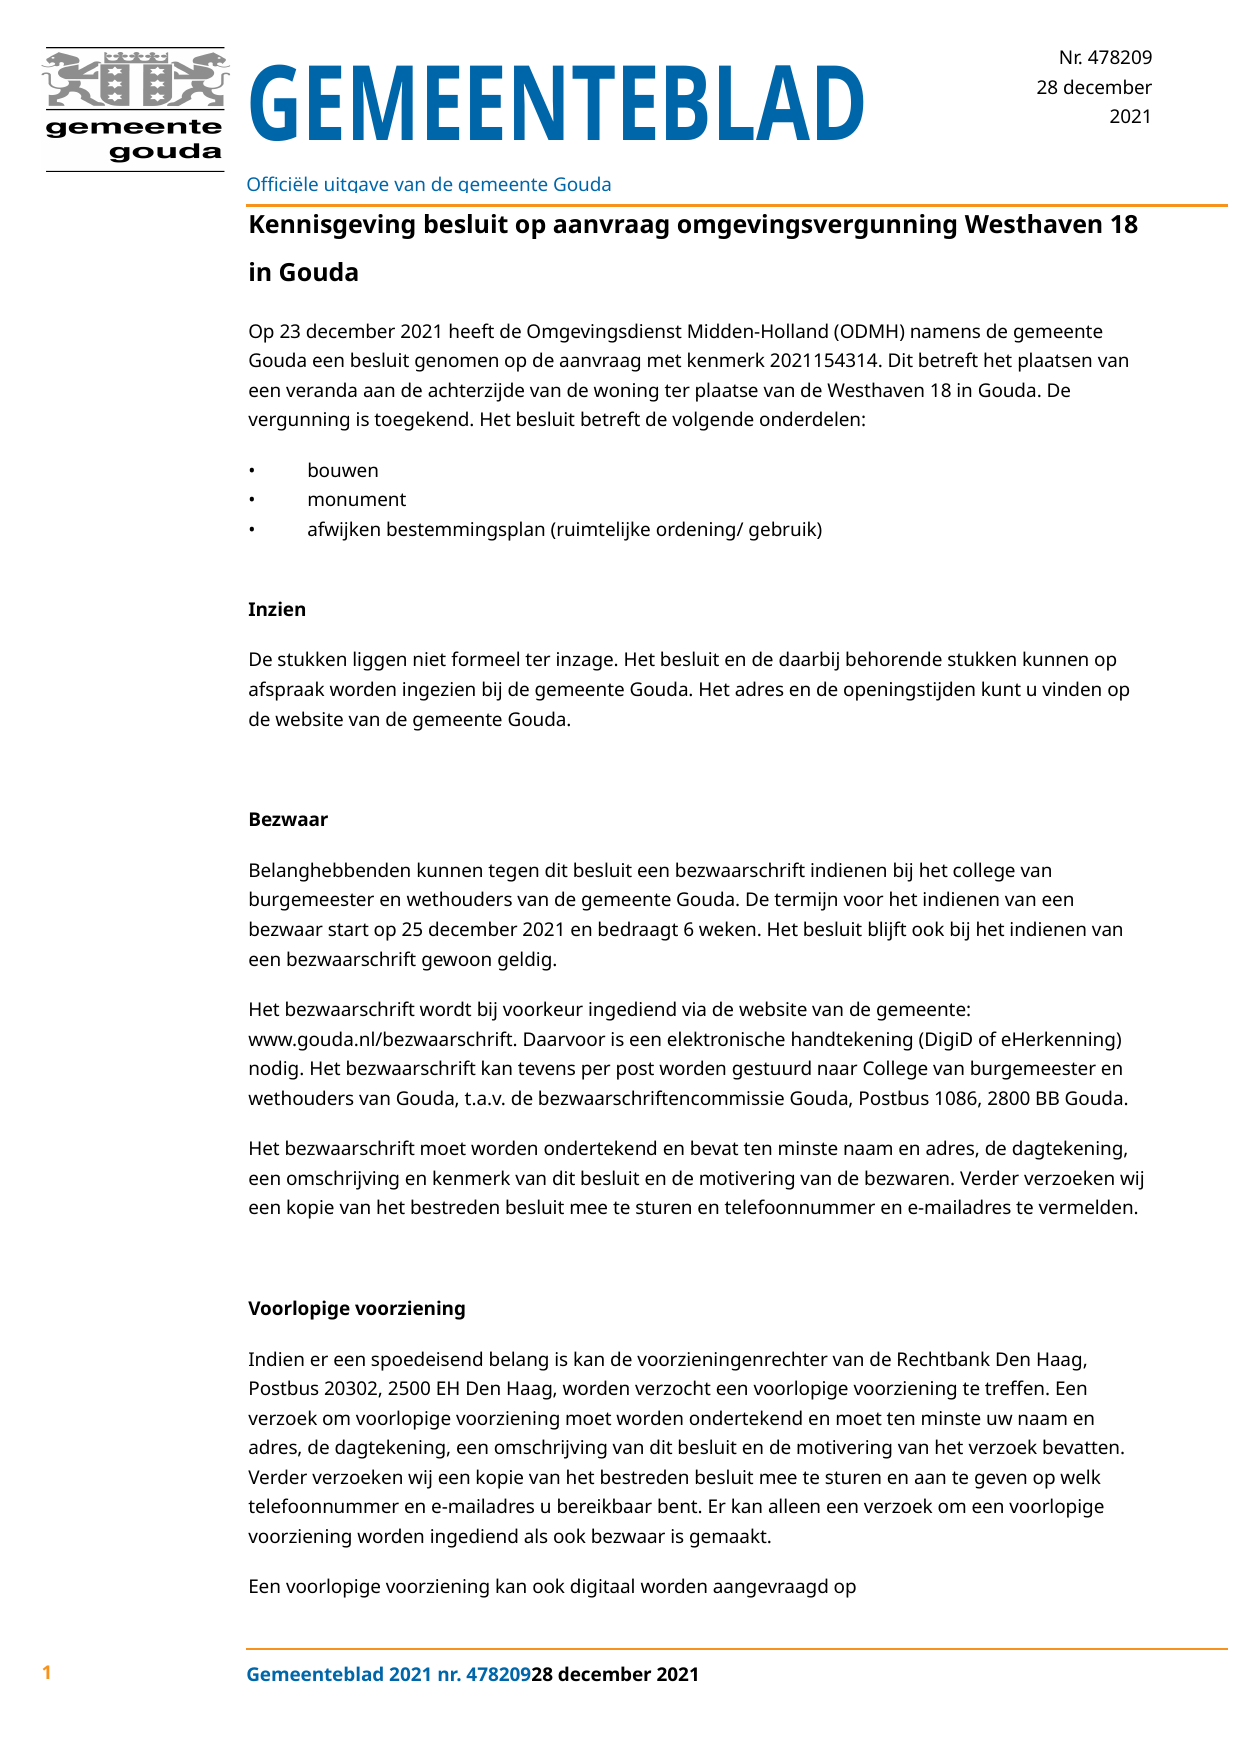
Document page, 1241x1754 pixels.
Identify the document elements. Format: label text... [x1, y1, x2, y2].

text De stukken liggen niet formeel ter inzage. Het besluit en de daarbij behorende stukken kunnen op afspraak worden ingezien bij de gemeente Gouda. Het adres en de openingstijden kunt u vinden op de website van de gemeente Gouda. [248, 647, 1152, 732]
list bouwen [248, 457, 1152, 483]
text Het bezwaarschrift wordt bij voorkeur ingediend via de website van de gemeente: www.gouda.nl/bezwaarschrift. Daarvoor is een elektronische handtekening (DigiD of eHerkenning) nodig. Het bezwaarschrift kan tevens per post worden gestuurd naar College van burgemeester en wethouders van Gouda, t.a.v. de bezwaarschriftencommissie Gouda, Postbus 1086, 2800 BB Gouda. [248, 996, 1152, 1111]
picture [41, 47, 231, 172]
text Indien er een spoedeisend belang is kan de voorzieningenrechter van de Rechtbank Den Haag, Postbus 20302, 2500 EH Den Haag, worden verzocht een voorlopige voorziening te treffen. Een verzoek om voorlopige voorziening moet worden ondertekend en moet ten minste uw naam en adres, de dagtekening, een omschrijving van dit besluit en de motivering van het verzoek bevatten. Verder verzoeken wij een kopie van het bestreden besluit mee te sturen en aan te geven op welk telefoonnummer en e-mailadres u bereikbaar bent. Er kan alleen een verzoek om een voorlopige voorziening worden ingediend als ook bezwaar is gemaakt. [248, 1346, 1152, 1549]
text Op 23 december 2021 heeft de Omgevingsdienst Midden-Holland (ODMH) namens de gemeente Gouda een besluit genomen op de aanvraag met kenmerk 2021154314. Dit betreft het plaatsen van een veranda aan de achterzijde van de woning ter plaatse van de Westhaven 18 in Gouda. De vergunning is toegekend. Het besluit betreft de volgende onderdelen: [248, 318, 1152, 432]
list afwijken bestemmingsplan (ruimtelijke ordening/ gebruik) [248, 516, 1152, 542]
text Het bezwaarschrift moet worden ondertekend en bevat ten minste naam en adres, de dagtekening, een omschrijving en kenmerk van dit besluit en de motivering van de bezwaren. Verder verzoeken wij een kopie van het bestreden besluit mee te sturen en telefoonnummer en e-mailadres te vermelden. [248, 1135, 1152, 1220]
text Inzien [248, 596, 1152, 622]
list monument [248, 487, 1152, 512]
text Kennisgeving besluit op aanvraag omgevingsvergunning Westhaven 18 in Gouda [248, 207, 1152, 288]
text Belanghebbenden kunnen tegen dit besluit een bezwaarschrift indienen bij het college van burgemeester en wethouders van de gemeente Gouda. De termijn voor het indienen van een bezwaar start op 25 december 2021 en bedraagt 6 weken. Het besluit blijft ook bij het indienen van een bezwaarschrift gewoon geldig. [248, 857, 1152, 972]
text Voorlopige voorziening [248, 1295, 1152, 1321]
text Bezwaar [248, 807, 1152, 832]
text Een voorlopige voorziening kan ook digitaal worden aangevraagd op [248, 1574, 1152, 1599]
